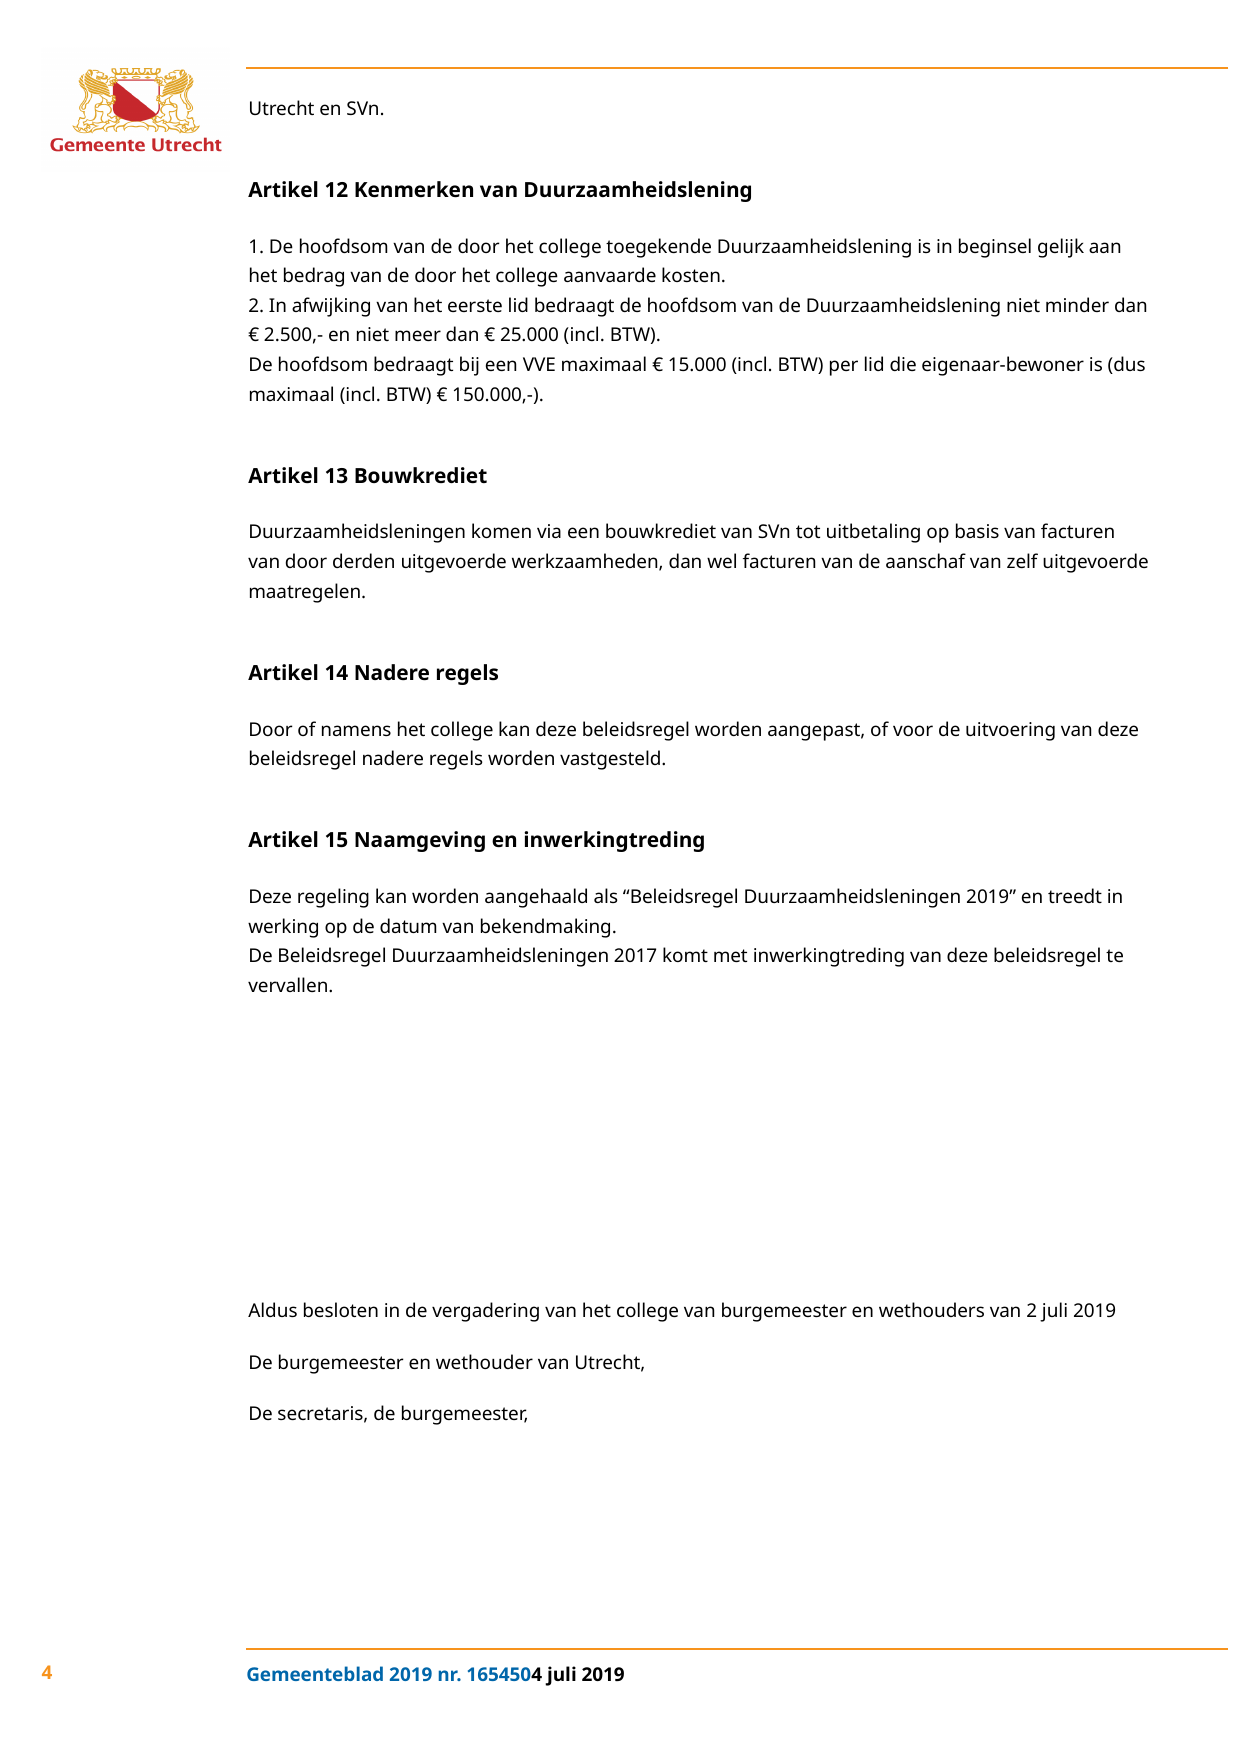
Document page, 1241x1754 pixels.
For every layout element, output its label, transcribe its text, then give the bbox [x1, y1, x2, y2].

text 2. In afwijking van het eerste lid bedraagt de hoofdsom van de Duurzaamheidslening niet minder dan € 2.500,- en niet meer dan € 25.000 (incl. BTW). [248, 292, 1152, 347]
text De burgemeester en wethouder van Utrecht, [248, 1349, 1152, 1375]
text Aldus besloten in de vergadering van het college van burgemeester en wethouders van 2 juli 2019 [248, 1298, 1152, 1323]
picture [41, 47, 231, 172]
text Utrecht en SVn. [248, 95, 1152, 121]
text De hoofdsom bedraagt bij een VVE maximaal € 15.000 (incl. BTW) per lid die eigenaar-bewoner is (dus maximaal (incl. BTW) € 150.000,-). [248, 351, 1152, 406]
text Artikel 15 Naamgeving en inwerkingtreding [248, 826, 1152, 854]
text 1. De hoofdsom van de door het college toegekende Duurzaamheidslening is in beginsel gelijk aan het bedrag van de door het college aanvaarde kosten. [248, 233, 1152, 288]
text De secretaris, de burgemeester, [248, 1401, 1152, 1426]
text De Beleidsregel Duurzaamheidsleningen 2017 komt met inwerkingtreding van deze beleidsregel te vervallen. [248, 943, 1152, 998]
text Artikel 13 Bouwkrediet [248, 461, 1152, 489]
text Artikel 12 Kenmerken van Duurzaamheidslening [248, 175, 1152, 203]
text Artikel 14 Nadere regels [248, 658, 1152, 686]
text Duurzaamheidsleningen komen via een bouwkrediet van SVn tot uitbetaling op basis van facturen van door derden uitgevoerde werkzaamheden, dan wel facturen van de aanschaf van zelf uitgevoerde maatregelen. [248, 519, 1152, 604]
text Door of namens het college kan deze beleidsregel worden aangepast, of voor de uitvoering van deze beleidsregel nadere regels worden vastgesteld. [248, 716, 1152, 771]
text Deze regeling kan worden aangehaald als “Beleidsregel Duurzaamheidsleningen 2019” en treedt in werking op de datum van bekendmaking. [248, 883, 1152, 939]
